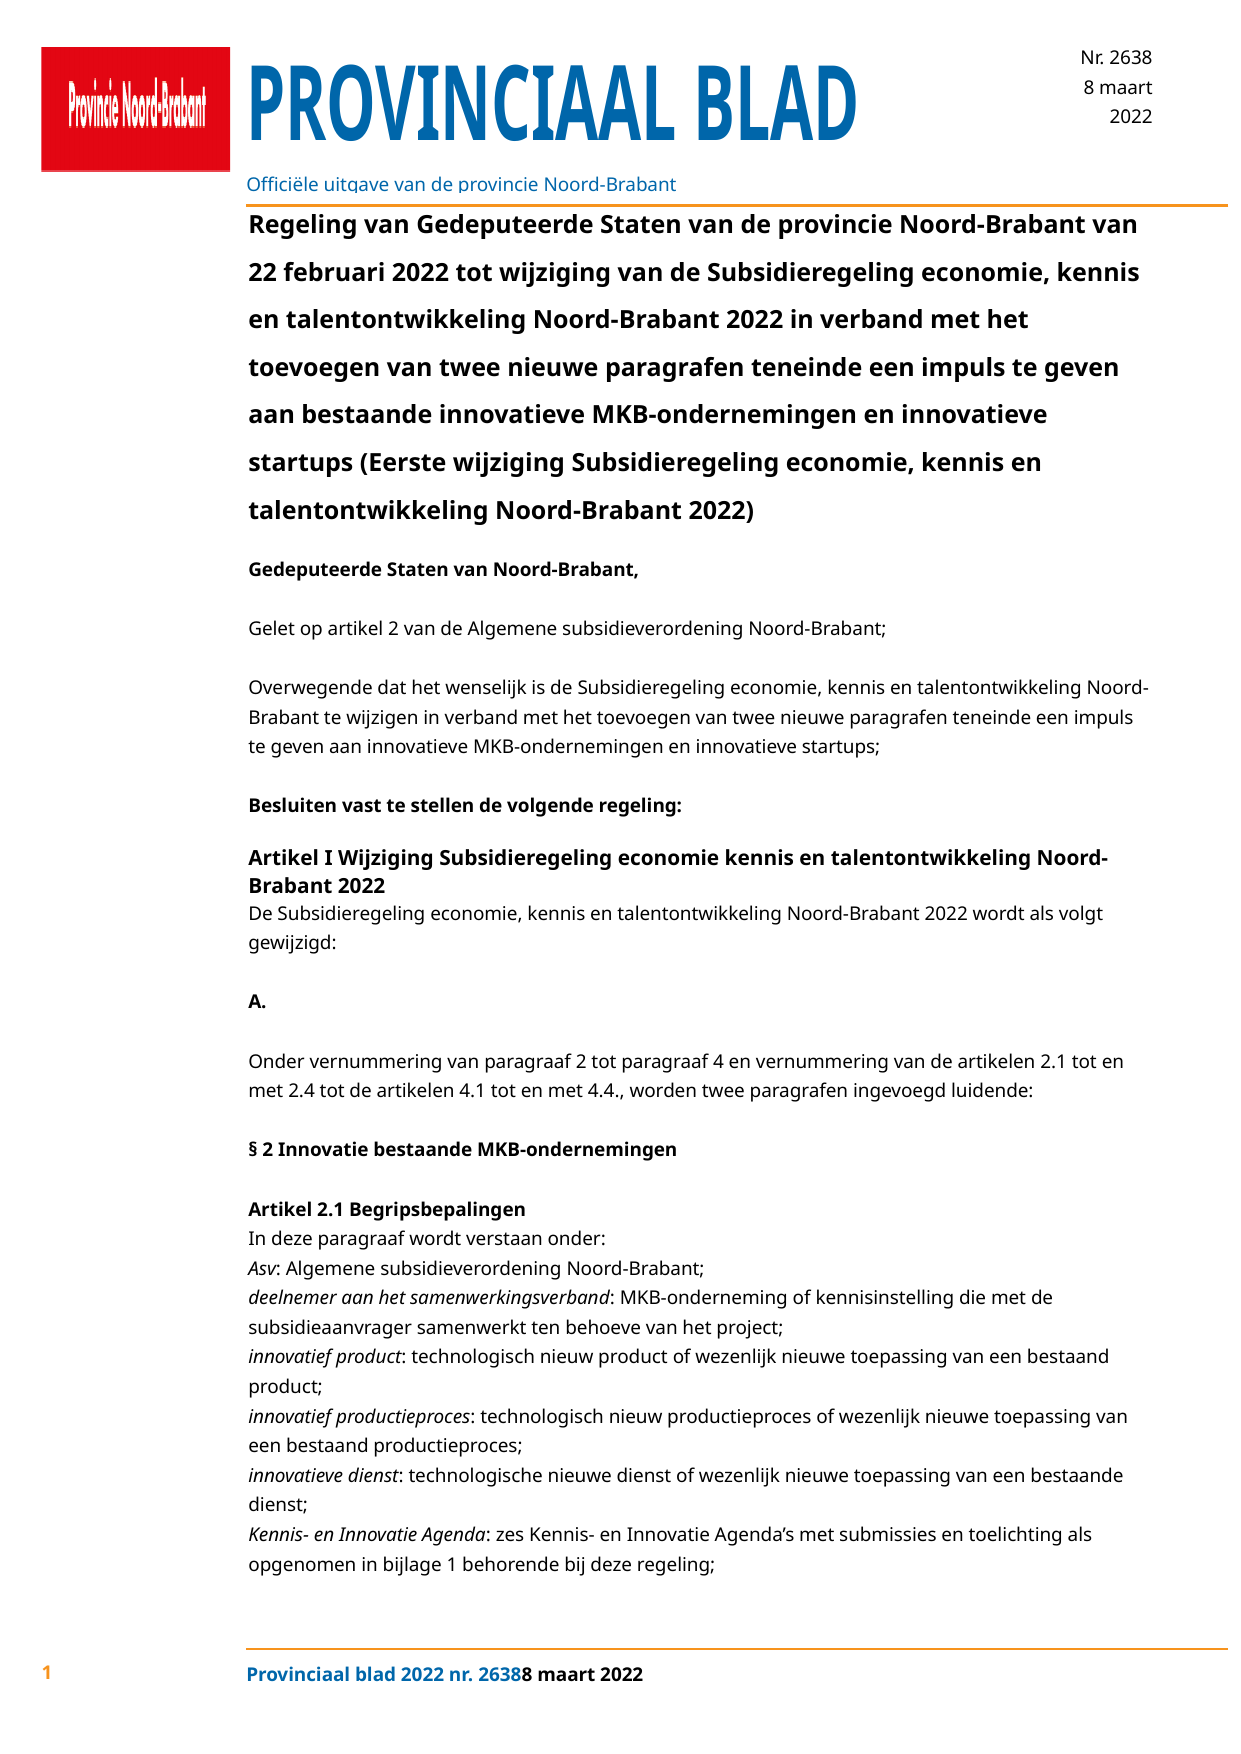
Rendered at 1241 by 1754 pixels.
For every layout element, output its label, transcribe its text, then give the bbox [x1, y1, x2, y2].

text De Subsidieregeling economie, kennis en talentontwikkeling Noord-Brabant 2022 wordt als volgt gewijzigd: [248, 900, 1152, 955]
text Gelet op artikel 2 van de Algemene subsidieverordening Noord-Brabant; [248, 615, 1152, 641]
text In deze paragraaf wordt verstaan onder: [248, 1225, 1152, 1251]
text § 2 Innovatie bestaande MKB-ondernemingen [248, 1137, 1152, 1162]
text innovatief product: technologisch nieuw product of wezenlijk nieuwe toepassing van een bestaand product; [248, 1344, 1152, 1399]
text deelnemer aan het samenwerkingsverband: MKB-onderneming of kennisinstelling die met de subsidieaanvrager samenwerkt ten behoeve van het project; [248, 1284, 1152, 1340]
text A. [248, 989, 1152, 1014]
text Gedeputeerde Staten van Noord-Brabant, [248, 556, 1152, 582]
picture [41, 47, 231, 172]
text Besluiten vast te stellen de volgende regeling: [248, 793, 1152, 818]
text innovatief productieproces: technologisch nieuw productieproces of wezenlijk nieuwe toepassing van een bestaand productieproces; [248, 1403, 1152, 1458]
text Regeling van Gedeputeerde Staten van de provincie Noord-Brabant van 22 februari 2022 tot wijziging van de Subsidieregeling economie, kennis en talentontwikkeling Noord-Brabant 2022 in verband met het toevoegen van twee nieuwe paragrafen teneinde een impuls te geven aan bestaande innovatieve MKB-ondernemingen en innovatieve startups (Eerste wijziging Subsidieregeling economie, kennis en talentontwikkeling Noord-Brabant 2022) [248, 207, 1152, 526]
text Artikel 2.1 Begripsbepalingen [248, 1196, 1152, 1221]
text Kennis- en Innovatie Agenda: zes Kennis- en Innovatie Agenda’s met submissies en toelichting als opgenomen in bijlage 1 behorende bij deze regeling; [248, 1521, 1152, 1576]
text Asv: Algemene subsidieverordening Noord-Brabant; [248, 1255, 1152, 1281]
text innovatieve dienst: technologische nieuwe dienst of wezenlijk nieuwe toepassing van een bestaande dienst; [248, 1462, 1152, 1517]
text Artikel I Wijziging Subsidieregeling economie kennis en talentontwikkeling Noord-Brabant 2022 [248, 843, 1152, 900]
text Onder vernummering van paragraaf 2 tot paragraaf 4 en vernummering van de artikelen 2.1 tot en met 2.4 tot de artikelen 4.1 tot en met 4.4., worden twee paragrafen ingevoegd luidende: [248, 1048, 1152, 1103]
text Overwegende dat het wenselijk is de Subsidieregeling economie, kennis en talentontwikkeling Noord-Brabant te wijzigen in verband met het toevoegen van twee nieuwe paragrafen teneinde een impuls te geven aan innovatieve MKB-ondernemingen en innovatieve startups; [248, 674, 1152, 759]
